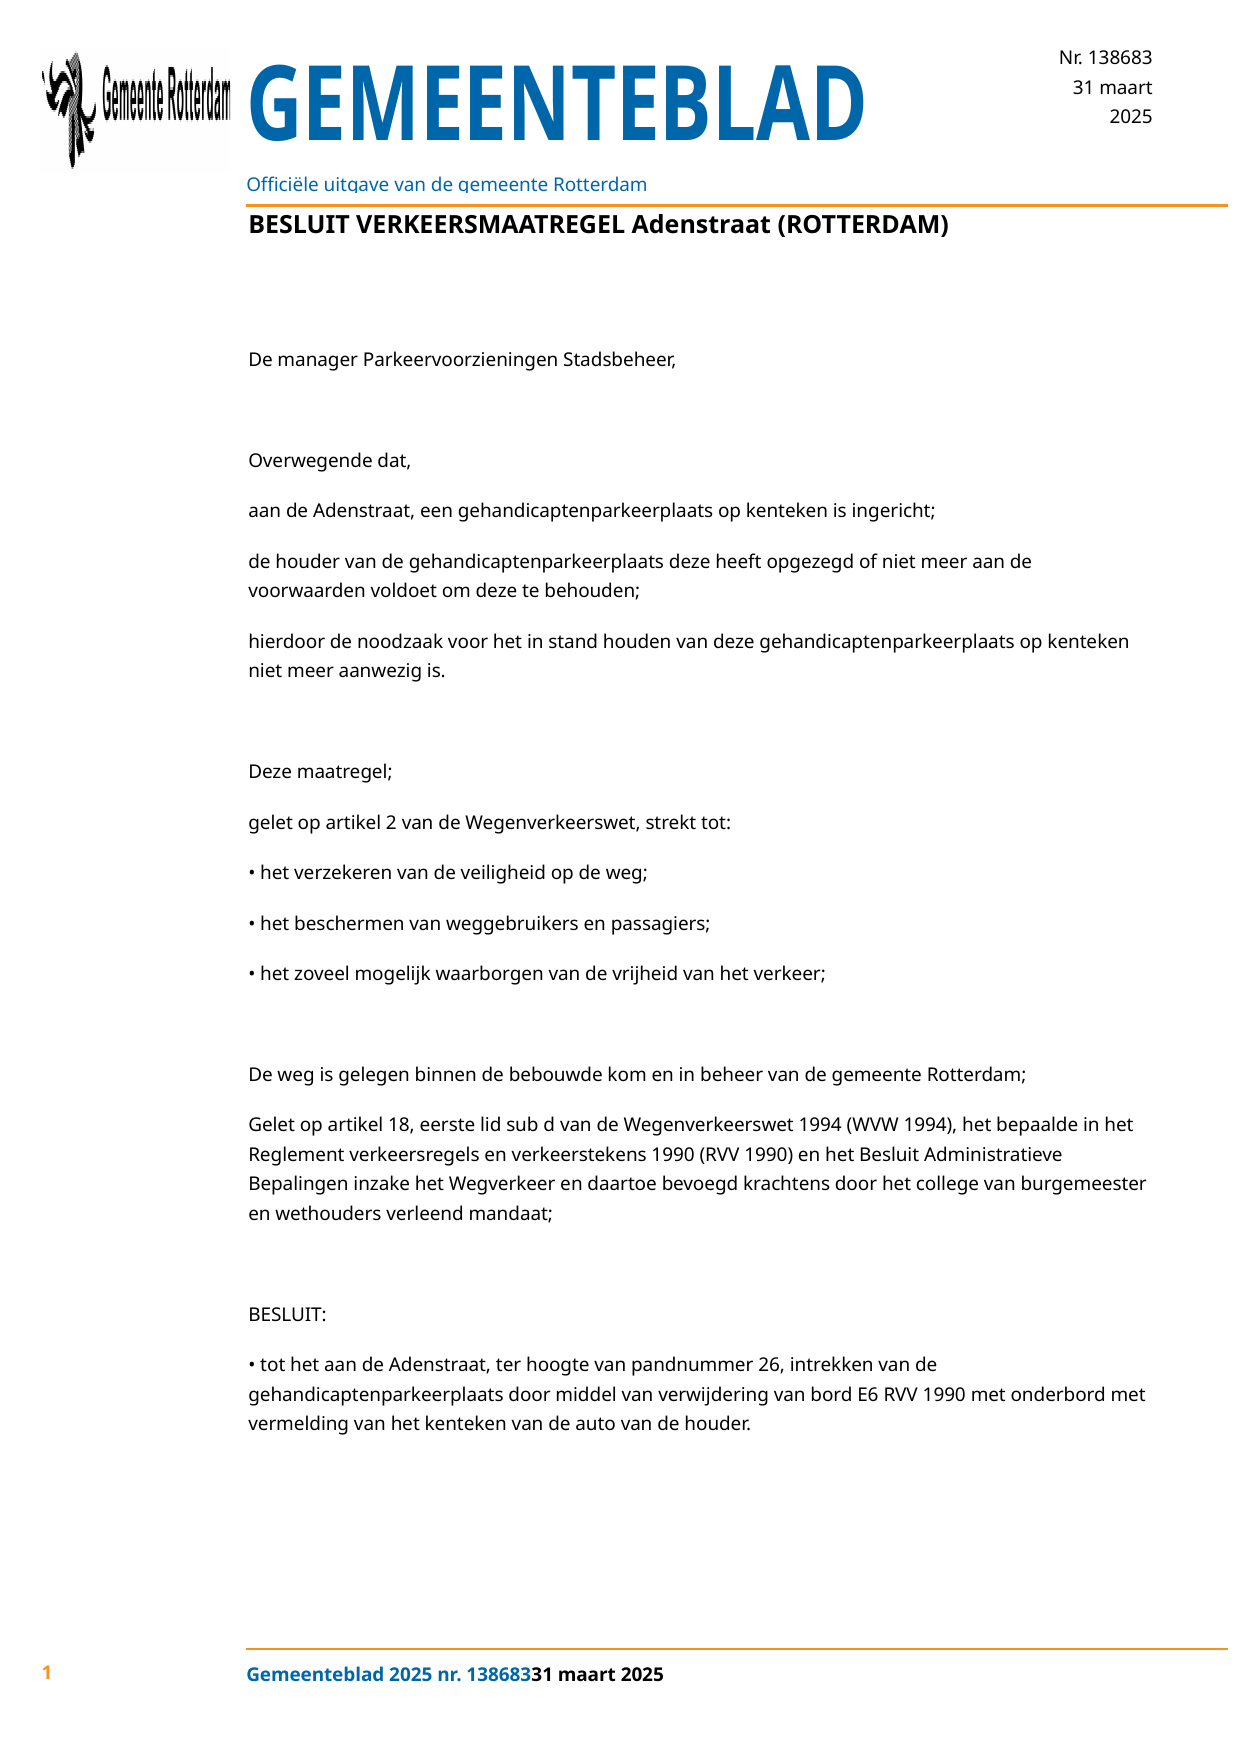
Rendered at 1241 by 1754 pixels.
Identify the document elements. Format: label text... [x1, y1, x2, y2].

text Deze maatregel; [248, 758, 1152, 784]
text BESLUIT VERKEERSMAATREGEL Adenstraat (ROTTERDAM) [248, 207, 1152, 241]
text Overwegende dat, [248, 447, 1152, 473]
text • het beschermen van weggebruikers en passagiers; [248, 910, 1152, 936]
text • het verzekeren van de veiligheid op de weg; [248, 859, 1152, 885]
text De manager Parkeervoorzieningen Stadsbeheer, [248, 346, 1152, 372]
text gelet op artikel 2 van de Wegenverkeerswet, strekt tot: [248, 809, 1152, 835]
text • tot het aan de Adenstraat, ter hoogte van pandnummer 26, intrekken van de gehandicaptenparkeerplaats door middel van verwijdering van bord E6 RVV 1990 met onderbord met vermelding van het kenteken van de auto van de houder. [248, 1351, 1152, 1436]
text • het zoveel mogelijk waarborgen van de vrijheid van het verkeer; [248, 960, 1152, 986]
text hierdoor de noodzaak voor het in stand houden van deze gehandicaptenparkeerplaats op kenteken niet meer aanwezig is. [248, 628, 1152, 683]
text Gelet op artikel 18, eerste lid sub d van de Wegenverkeerswet 1994 (WVW 1994), het bepaalde in het Reglement verkeersregels en verkeerstekens 1990 (RVV 1990) en het Besluit Administratieve Bepalingen inzake het Wegverkeer en daartoe bevoegd krachtens door het college van burgemeester en wethouders verleend mandaat; [248, 1111, 1152, 1226]
text aan de Adenstraat, een gehandicaptenparkeerplaats op kenteken is ingericht; [248, 498, 1152, 523]
text de houder van de gehandicaptenparkeerplaats deze heeft opgezegd of niet meer aan de voorwaarden voldoet om deze te behouden; [248, 548, 1152, 603]
text BESLUIT: [248, 1301, 1152, 1327]
text De weg is gelegen binnen de bebouwde kom en in beheer van de gemeente Rotterdam; [248, 1061, 1152, 1087]
picture [41, 47, 231, 172]
